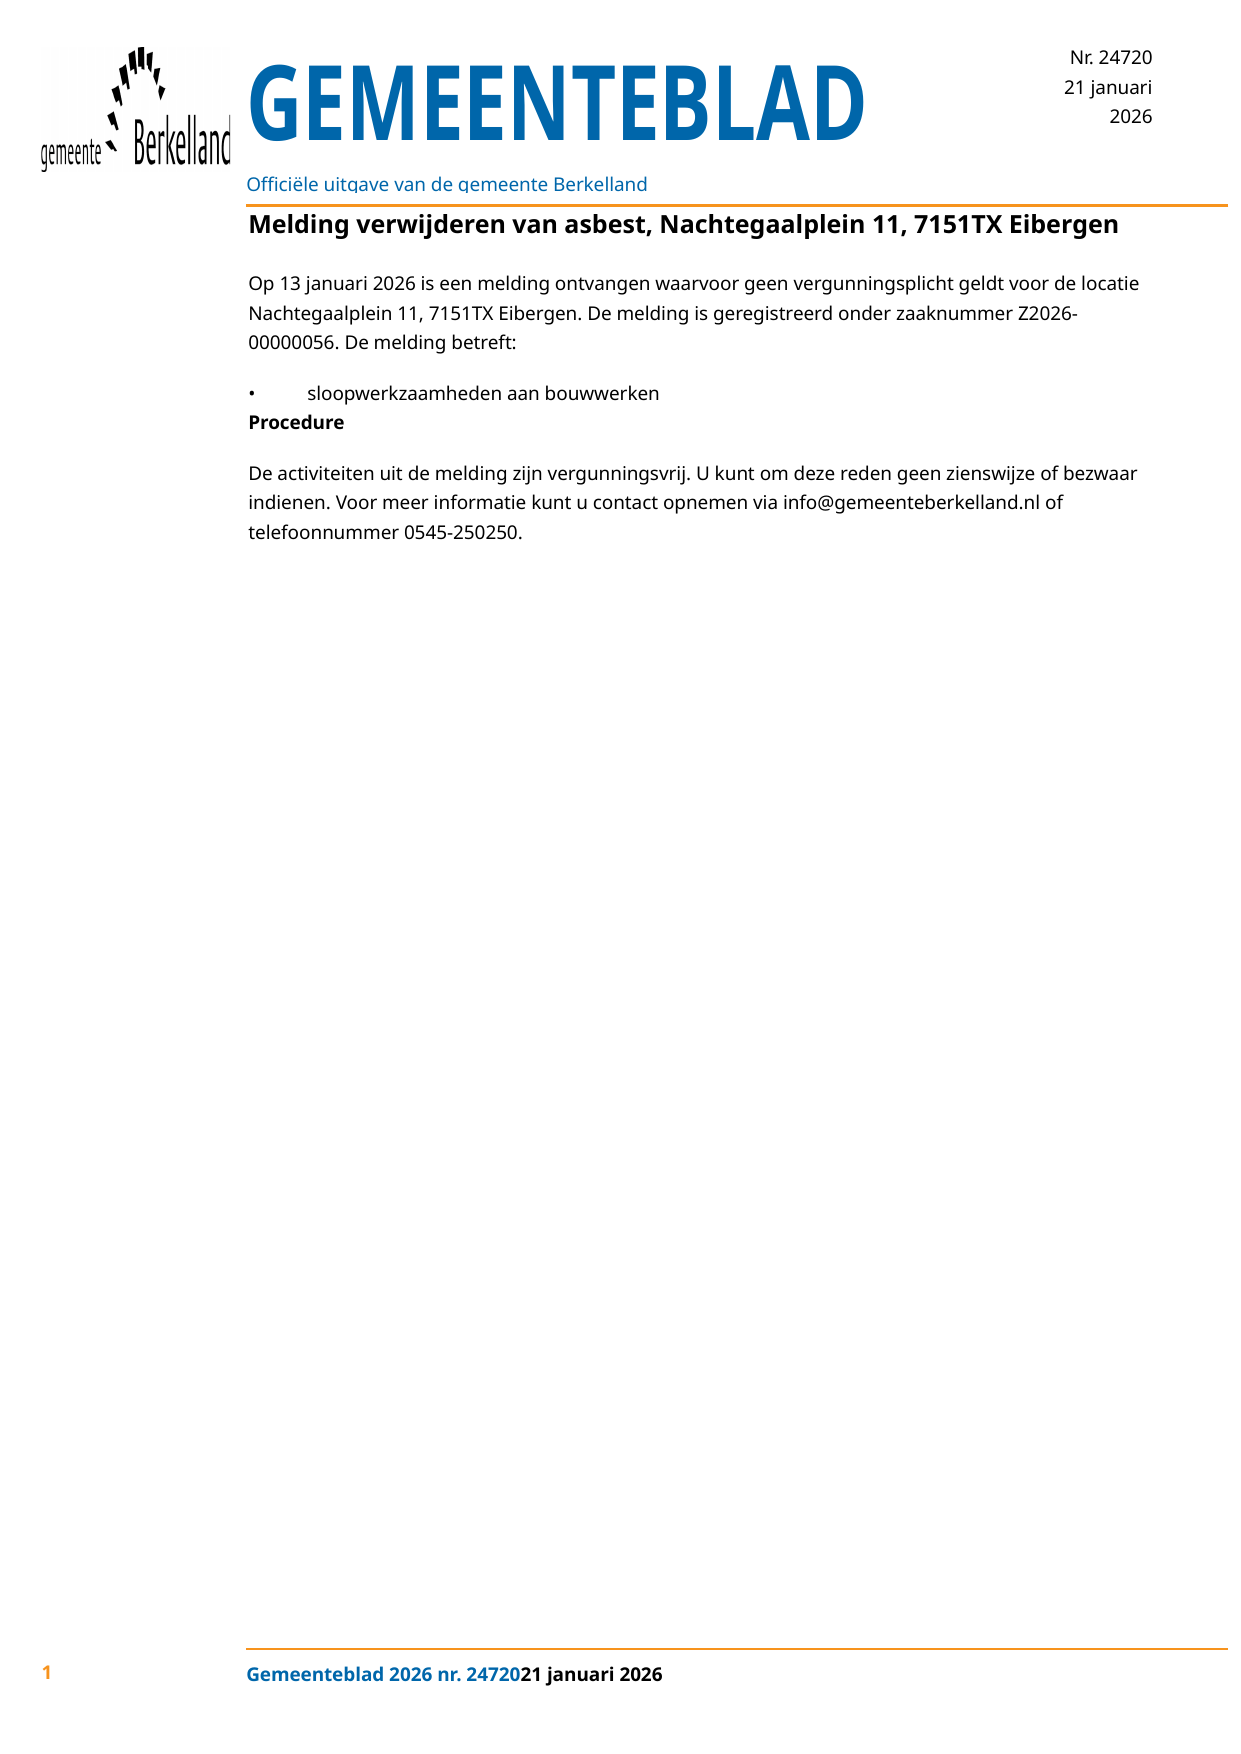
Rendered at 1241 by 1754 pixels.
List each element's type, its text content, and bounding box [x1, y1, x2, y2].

text De activiteiten uit de melding zijn vergunningsvrij. U kunt om deze reden geen zienswijze of bezwaar indienen. Voor meer informatie kunt u contact opnemen via info@gemeenteberkelland.nl of telefoonnummer 0545-250250. [248, 460, 1152, 545]
text Melding verwijderen van asbest, Nachtegaalplein 11, 7151TX Eibergen [248, 207, 1152, 241]
list sloopwerkzaamheden aan bouwwerken [248, 380, 1152, 406]
picture [41, 47, 231, 172]
text Procedure [248, 409, 1152, 435]
text Op 13 januari 2026 is een melding ontvangen waarvoor geen vergunningsplicht geldt voor de locatie Nachtegaalplein 11, 7151TX Eibergen. De melding is geregistreerd onder zaaknummer Z2026-00000056. De melding betreft: [248, 270, 1152, 355]
